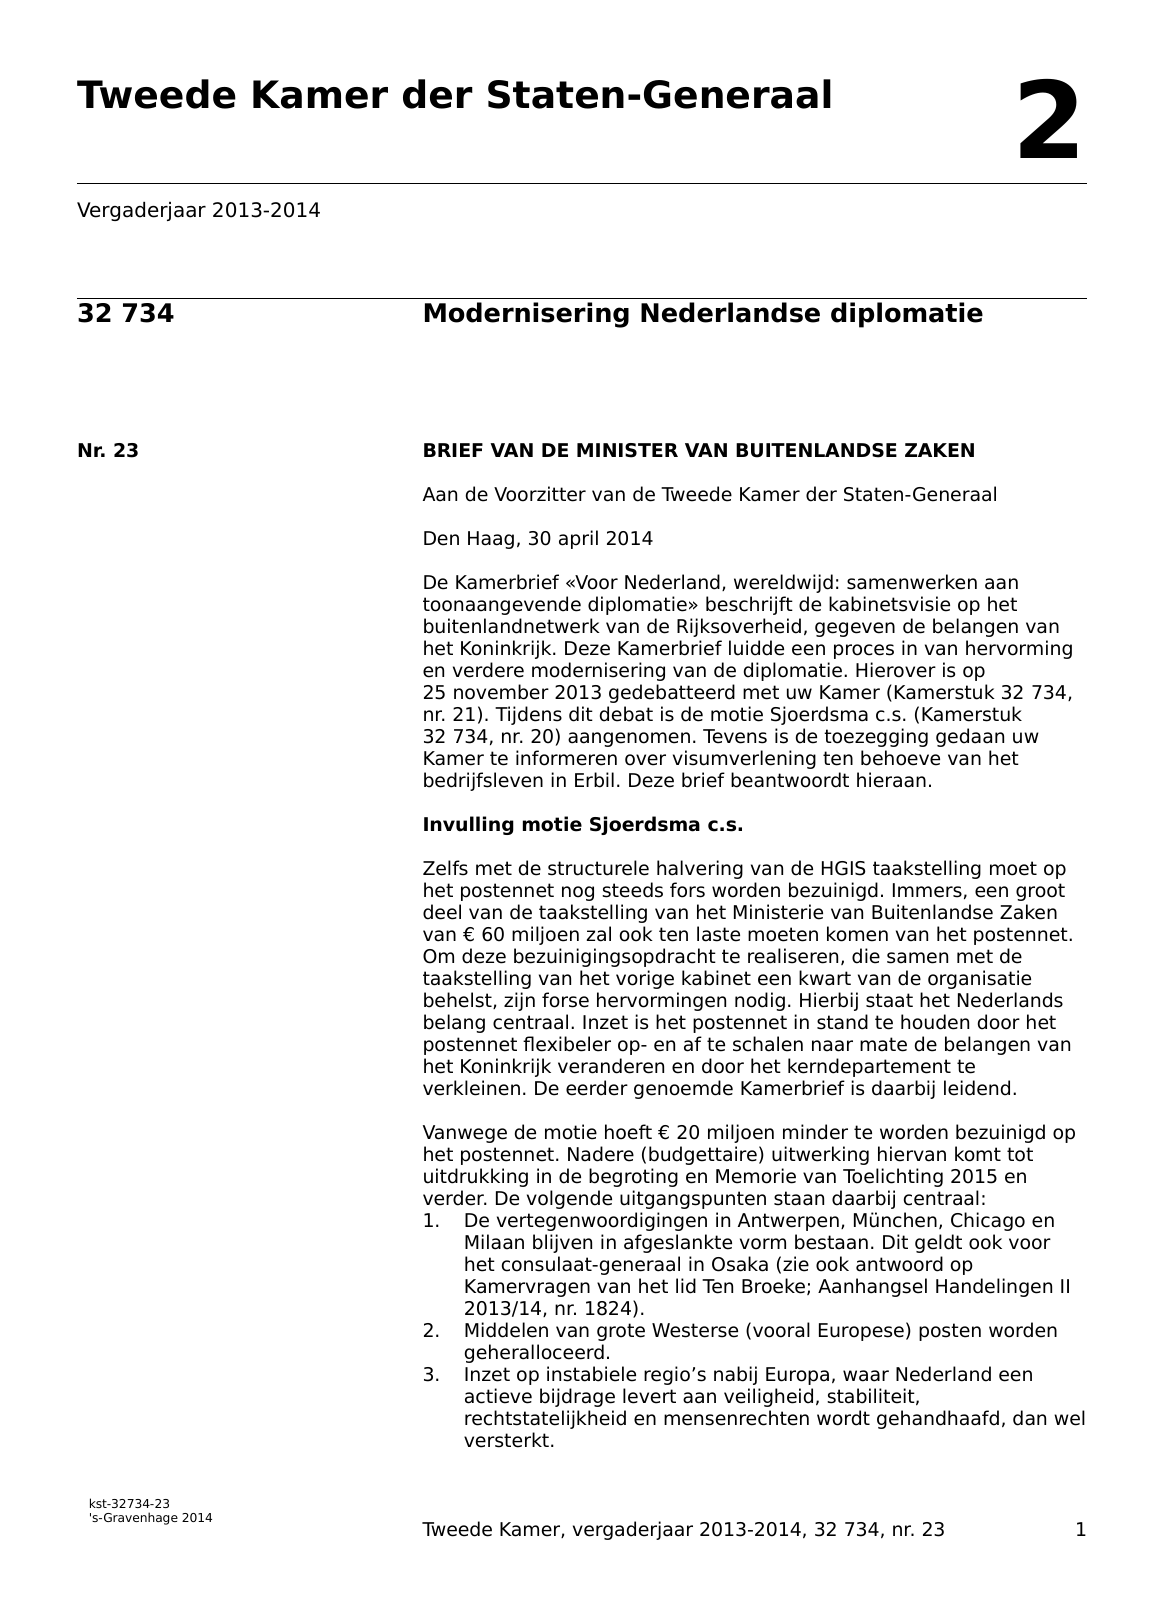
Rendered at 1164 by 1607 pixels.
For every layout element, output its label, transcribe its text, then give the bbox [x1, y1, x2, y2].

subtitle 32 734 Modernisering Nederlandse diplomatie [77, 299, 1087, 329]
table_cell Vergaderjaar 2013-2014 [77, 184, 1087, 298]
text 2. Middelen van grote Westerse (vooral Europese) posten worden geheralloceerd. [422, 1320, 1087, 1364]
text kst-32734-23 [88, 1497, 323, 1511]
text Den Haag, 30 april 2014 [422, 528, 1087, 550]
subtitle Nr. 23 BRIEF VAN DE MINISTER VAN BUITENLANDSE ZAKEN [77, 440, 1087, 462]
subtitle Invulling motie Sjoerdsma c.s. [422, 814, 1087, 836]
text 3. Inzet op instabiele regio’s nabij Europa, waar Nederland een actieve bijdrage levert aan veiligheid, stabiliteit, rechtstatelijkheid en mensenrechten wordt gehandhaafd, dan wel versterkt. [422, 1364, 1087, 1452]
table_header 2 [886, 59, 1087, 183]
text De Kamerbrief «Voor Nederland, wereldwijd: samenwerken aan toonaangevende diplomatie» beschrijft de kabinetsvisie op het buitenlandnetwerk van de Rijksoverheid, gegeven de belangen van het Koninkrijk. Deze Kamerbrief luidde een proces in van hervorming en verdere modernisering van de diplomatie. Hierover is op 25 november 2013 gedebatteerd met uw Kamer (Kamerstuk 32 734, nr. 21). Tijdens dit debat is de motie Sjoerdsma c.s. (Kamerstuk 32 734, nr. 20) aangenomen. Tevens is de toezegging gedaan uw Kamer te informeren over visumverlening ten behoeve van het bedrijfsleven in Erbil. Deze brief beantwoordt hieraan. [422, 572, 1087, 792]
text 1. De vertegenwoordigingen in Antwerpen, München, Chicago en Milaan blijven in afgeslankte vorm bestaan. Dit geldt ook voor het consulaat-generaal in Osaka (zie ook antwoord op Kamervragen van het lid Ten Broeke; Aanhangsel Handelingen II 2013/14, nr. 1824). [422, 1210, 1087, 1320]
text Zelfs met de structurele halvering van de HGIS taakstelling moet op het postennet nog steeds fors worden bezuinigd. Immers, een groot deel van de taakstelling van het Ministerie van Buitenlandse Zaken van € 60 miljoen zal ook ten laste moeten komen van het postennet. Om deze bezuinigingsopdracht te realiseren, die samen met de taakstelling van het vorige kabinet een kwart van de organisatie behelst, zijn forse hervormingen nodig. Hierbij staat het Nederlands belang centraal. Inzet is het postennet in stand te houden door het postennet flexibeler op- en af te schalen naar mate de belangen van het Koninkrijk veranderen en door het kerndepartement te verkleinen. De eerder genoemde Kamerbrief is daarbij leidend. [422, 858, 1087, 1100]
text Vanwege de motie hoeft € 20 miljoen minder te worden bezuinigd op het postennet. Nadere (budgettaire) uitwerking hiervan komt tot uitdrukking in de begroting en Memorie van Toelichting 2015 en verder. De volgende uitgangspunten staan daarbij centraal: [422, 1122, 1087, 1210]
text 's-Gravenhage 2014 [88, 1511, 323, 1525]
text Aan de Voorzitter van de Tweede Kamer der Staten-Generaal [422, 484, 1087, 506]
table_header Tweede Kamer der Staten-Generaal [77, 59, 886, 183]
